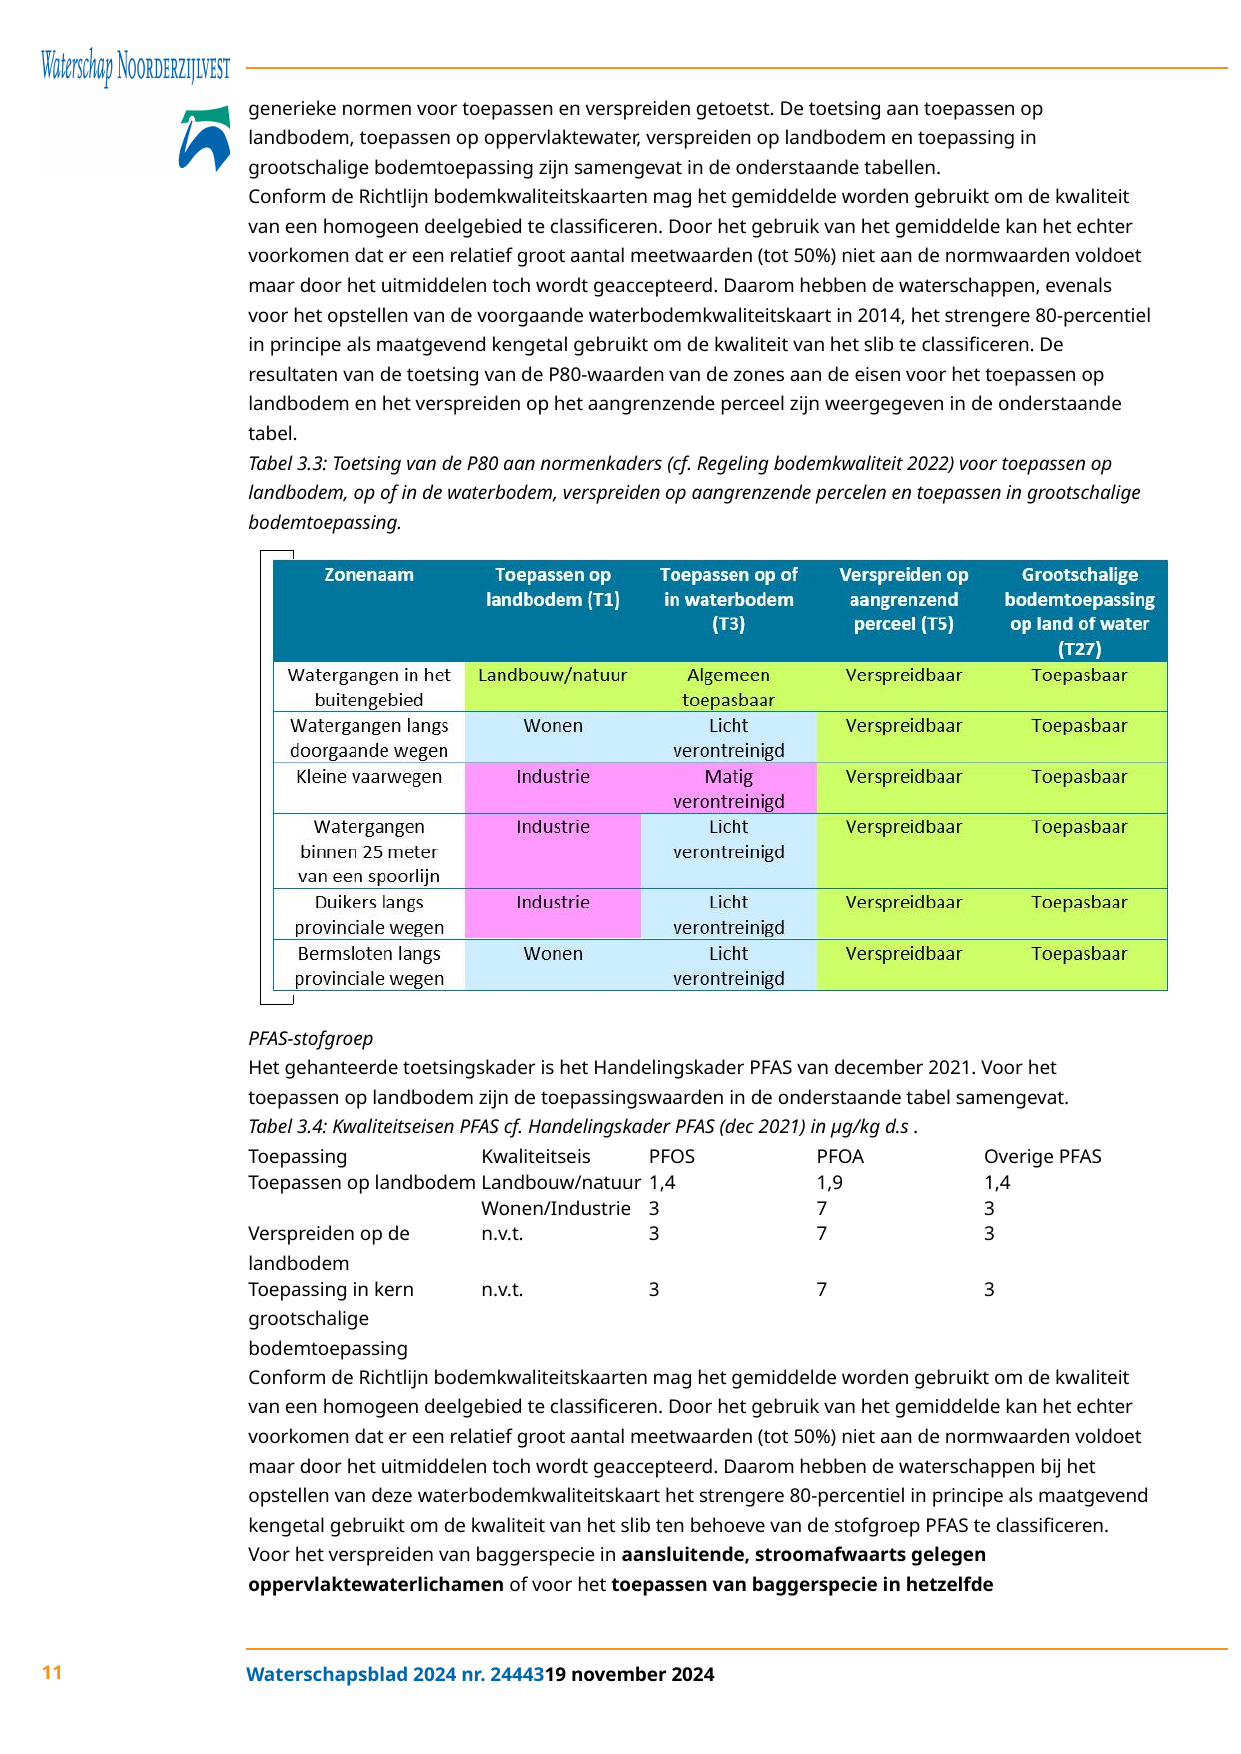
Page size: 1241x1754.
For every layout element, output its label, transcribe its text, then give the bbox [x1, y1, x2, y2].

table_cell 3 [649, 1276, 816, 1361]
table_cell Verspreiden op de landbodem [248, 1221, 481, 1276]
text Conform de Richtlijn bodemkwaliteitskaarten mag het gemiddelde worden gebruikt om de kwaliteit van een homogeen deelgebied te classificeren. Door het gebruik van het gemiddelde kan het echter voorkomen dat er een relatief groot aantal meetwaarden (tot 50%) niet aan de normwaarden voldoet maar door het uitmiddelen toch wordt geaccepteerd. Daarom hebben de waterschappen, evenals voor het opstellen van de voorgaande waterbodemkwaliteitskaart in 2014, het strengere 80-percentiel in principe als maatgevend kengetal gebruikt om de kwaliteit van het slib te classificeren. De resultaten van de toetsing van de P80-waarden van de zones aan de eisen voor het toepassen op landbodem en het verspreiden op het aangrenzende perceel zijn weergegeven in de onderstaande tabel. [248, 183, 1152, 446]
table_cell 3 [984, 1276, 1152, 1361]
picture [268, 559, 1173, 995]
table_cell 3 [649, 1195, 816, 1221]
table_cell 3 [984, 1195, 1152, 1221]
text Voor het verspreiden van baggerspecie in aansluitende, stroomafwaarts gelegen oppervlaktewaterlichamen of voor het toepassen van baggerspecie in hetzelfde [248, 1542, 1152, 1597]
table_cell 7 [816, 1221, 984, 1276]
table_cell [248, 1195, 481, 1221]
table_header Kwaliteitseis [481, 1144, 649, 1169]
text Tabel 3.4: Kwaliteitseisen PFAS cf. Handelingskader PFAS (dec 2021) in µg/kg d.s . [248, 1114, 1152, 1139]
text Het gehanteerde toetsingskader is het Handelingskader PFAS van december 2021. Voor het toepassen op landbodem zijn de toepassingswaarden in de onderstaande tabel samengevat. [248, 1054, 1152, 1110]
table_header PFOS [649, 1144, 816, 1169]
table_header Overige PFAS [984, 1144, 1152, 1169]
table_cell n.v.t. [481, 1276, 649, 1361]
table_cell Landbouw/natuur [481, 1169, 649, 1195]
table_cell 1,9 [816, 1169, 984, 1195]
text Conform de Richtlijn bodemkwaliteitskaarten mag het gemiddelde worden gebruikt om de kwaliteit van een homogeen deelgebied te classificeren. Door het gebruik van het gemiddelde kan het echter voorkomen dat er een relatief groot aantal meetwaarden (tot 50%) niet aan de normwaarden voldoet maar door het uitmiddelen toch wordt geaccepteerd. Daarom hebben de waterschappen bij het opstellen van deze waterbodemkwaliteitskaart het strengere 80-percentiel in principe als maatgevend kengetal gebruikt om de kwaliteit van het slib ten behoeve van de stofgroep PFAS te classificeren. [248, 1364, 1152, 1538]
table_cell Toepassen op landbodem [248, 1169, 481, 1195]
table_header PFOA [816, 1144, 984, 1169]
table_header Toepassing [248, 1144, 481, 1169]
text generieke normen voor toepassen en verspreiden getoetst. De toetsing aan toepassen op landbodem, toepassen op oppervlaktewater, verspreiden op landbodem en toepassing in grootschalige bodemtoepassing zijn samengevat in de onderstaande tabellen. [248, 95, 1152, 180]
text PFAS-stofgroep [248, 1025, 1152, 1051]
table_cell 7 [816, 1276, 984, 1361]
picture [41, 47, 231, 172]
table_cell 7 [816, 1195, 984, 1221]
table_cell 1,4 [984, 1169, 1152, 1195]
table_cell Wonen/Industrie [481, 1195, 649, 1221]
text Tabel 3.3: Toetsing van de P80 aan normenkaders (cf. Regeling bodemkwaliteit 2022) voor toepassen op landbodem, op of in de waterbodem, verspreiden op aangrenzende percelen en toepassen in grootschalige bodemtoepassing. [248, 450, 1152, 535]
table_cell Toepassing in kern grootschalige bodemtoepassing [248, 1276, 481, 1361]
table_cell 1,4 [649, 1169, 816, 1195]
table_cell 3 [984, 1221, 1152, 1276]
table_cell n.v.t. [481, 1221, 649, 1276]
table_cell 3 [649, 1221, 816, 1276]
